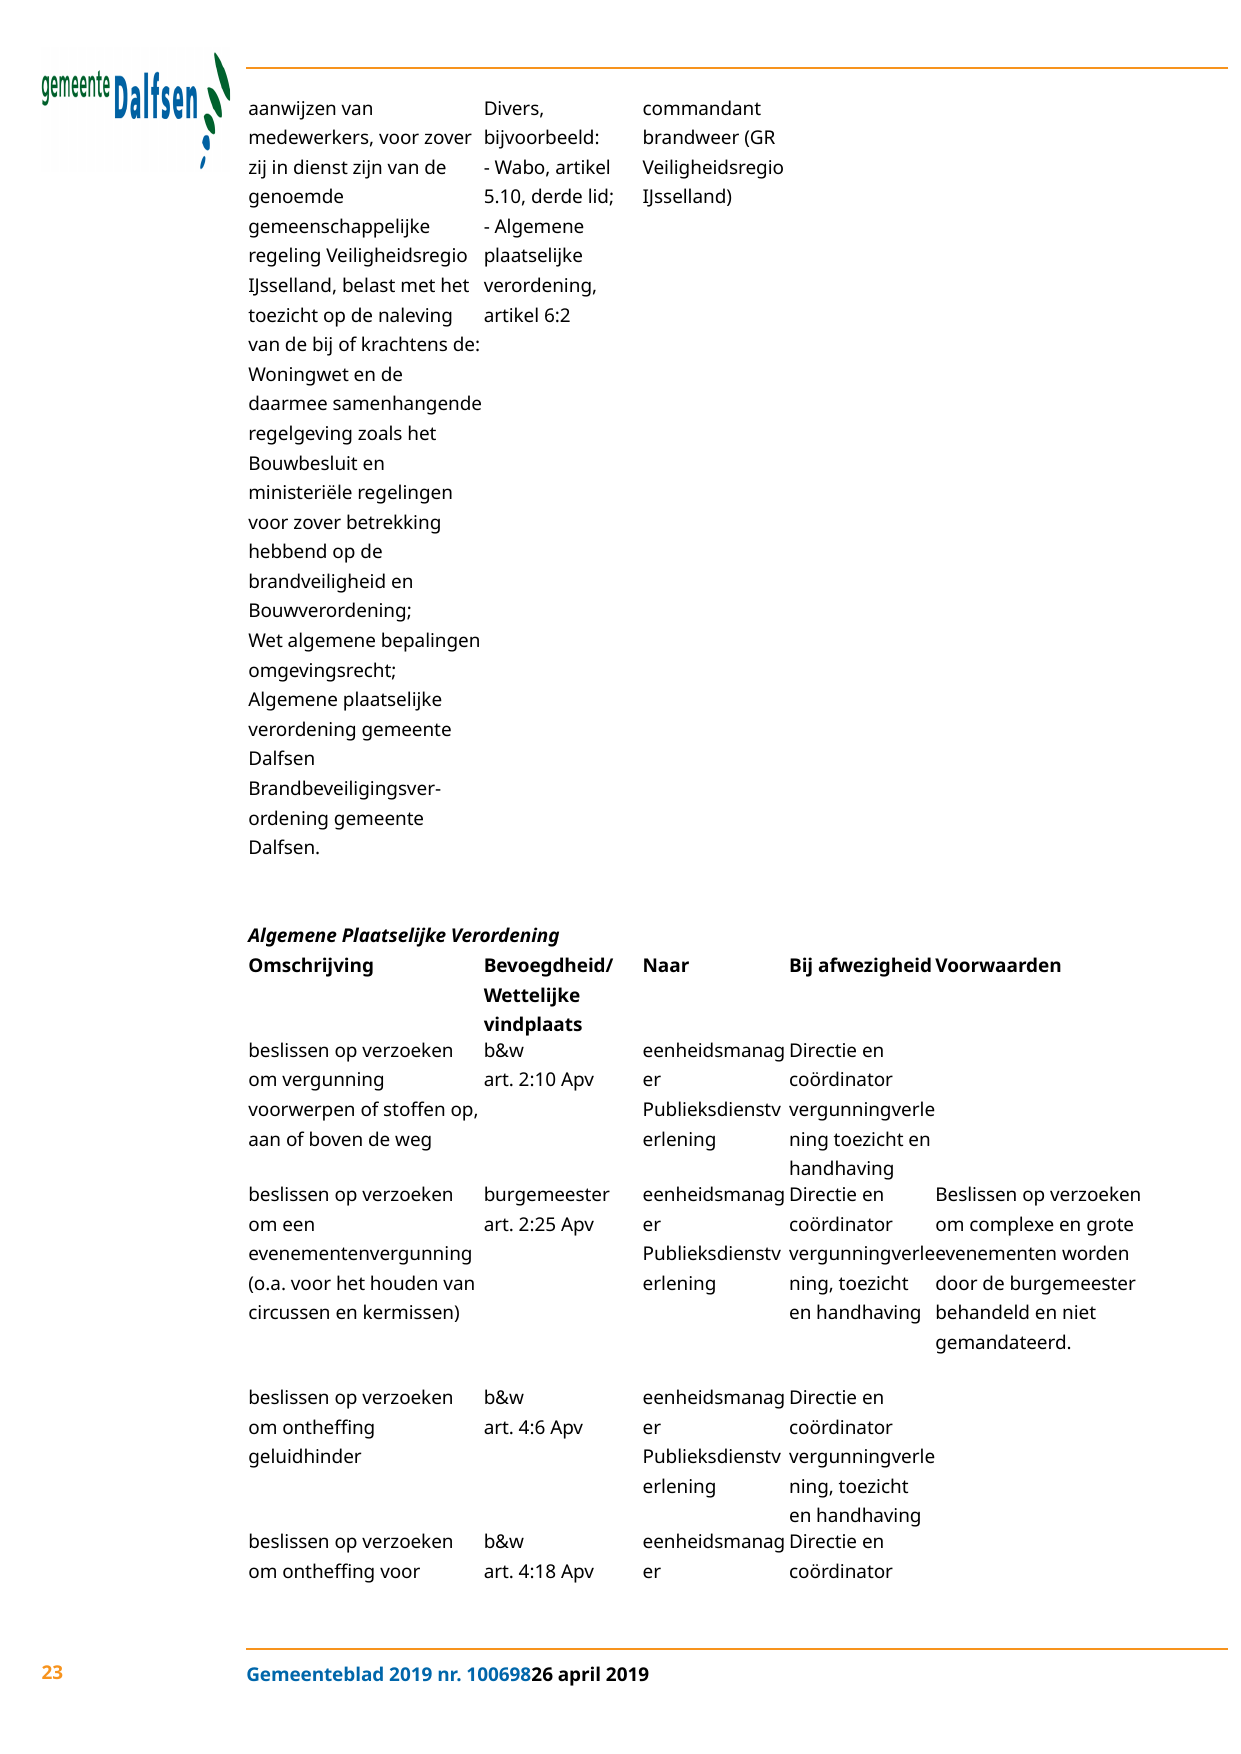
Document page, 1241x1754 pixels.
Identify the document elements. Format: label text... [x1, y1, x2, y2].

table_cell [935, 95, 1152, 890]
table_header Bij afwezigheid [789, 952, 935, 1037]
table_cell [789, 95, 935, 890]
table_header Bevoegdheid/Wettelijke vindplaats [484, 952, 642, 1037]
table_cell eenheidsmanager Publieksdienstverlening [643, 1037, 789, 1181]
table_cell [935, 1384, 1152, 1528]
table_cell eenheidsmanager [643, 1529, 789, 1584]
table_cell commandant brandweer (GR Veiligheidsregio IJsselland) [643, 95, 789, 890]
table_cell [935, 1529, 1152, 1584]
table_cell beslissen op verzoeken om een evenementenvergunning (o.a. voor het houden van circussen en kermissen) [248, 1181, 483, 1384]
table_cell eenheidsmanager Publieksdienstverlening [643, 1181, 789, 1384]
table_cell Directie en coördinator [789, 1529, 935, 1584]
table_cell b&w art. 4:18 Apv [484, 1529, 642, 1584]
table_cell [935, 1037, 1152, 1181]
table_cell beslissen op verzoeken om ontheffing geluidhinder [248, 1384, 483, 1528]
table_header Omschrijving [248, 952, 483, 1037]
picture [41, 47, 231, 172]
table_cell b&w art. 4:6 Apv [484, 1384, 642, 1528]
table_cell Directie en coördinator vergunningverlening, toezicht en handhaving [789, 1384, 935, 1528]
table_cell Directie en coördinator vergunningverlening, toezicht en handhaving [789, 1181, 935, 1384]
table_cell burgemeester art. 2:25 Apv [484, 1181, 642, 1384]
table_cell beslissen op verzoeken om ontheffing voor [248, 1529, 483, 1584]
table_header Voorwaarden [935, 952, 1152, 1037]
table_cell Beslissen op verzoeken om complexe en grote evenementen worden door de burgemeester behandeld en niet gemandateerd. [935, 1181, 1152, 1384]
table_header Naar [643, 952, 789, 1037]
table_cell Directie en coördinator vergunningverlening toezicht en handhaving [789, 1037, 935, 1181]
table_cell b&w art. 2:10 Apv [484, 1037, 642, 1181]
table_cell beslissen op verzoeken om vergunning voorwerpen of stoffen op, aan of boven de weg [248, 1037, 483, 1181]
table_cell aanwijzen van medewerkers, voor zover zij in dienst zijn van de genoemde gemeenschappelijke regeling Veiligheidsregio IJsselland, belast met het toezicht op de naleving van de bij of krachtens de: Woningwet en de daarmee samenhangende regelgeving zoals het Bouwbesluit en ministeriële regelingen voor zover betrekking hebbend op de brandveiligheid en Bouwverordening; Wet algemene bepalingen omgevingsrecht; Algemene plaatselijke verordening gemeente Dalfsen Brandbeveiligingsver-ordening gemeente Dalfsen. [248, 95, 483, 890]
table_cell Divers, bijvoorbeeld: - Wabo, artikel 5.10, derde lid; - Algemene plaatselijke verordening, artikel 6:2 [484, 95, 642, 890]
text Algemene Plaatselijke Verordening [248, 922, 1152, 948]
table_cell eenheidsmanager Publieksdienstverlening [643, 1384, 789, 1528]
